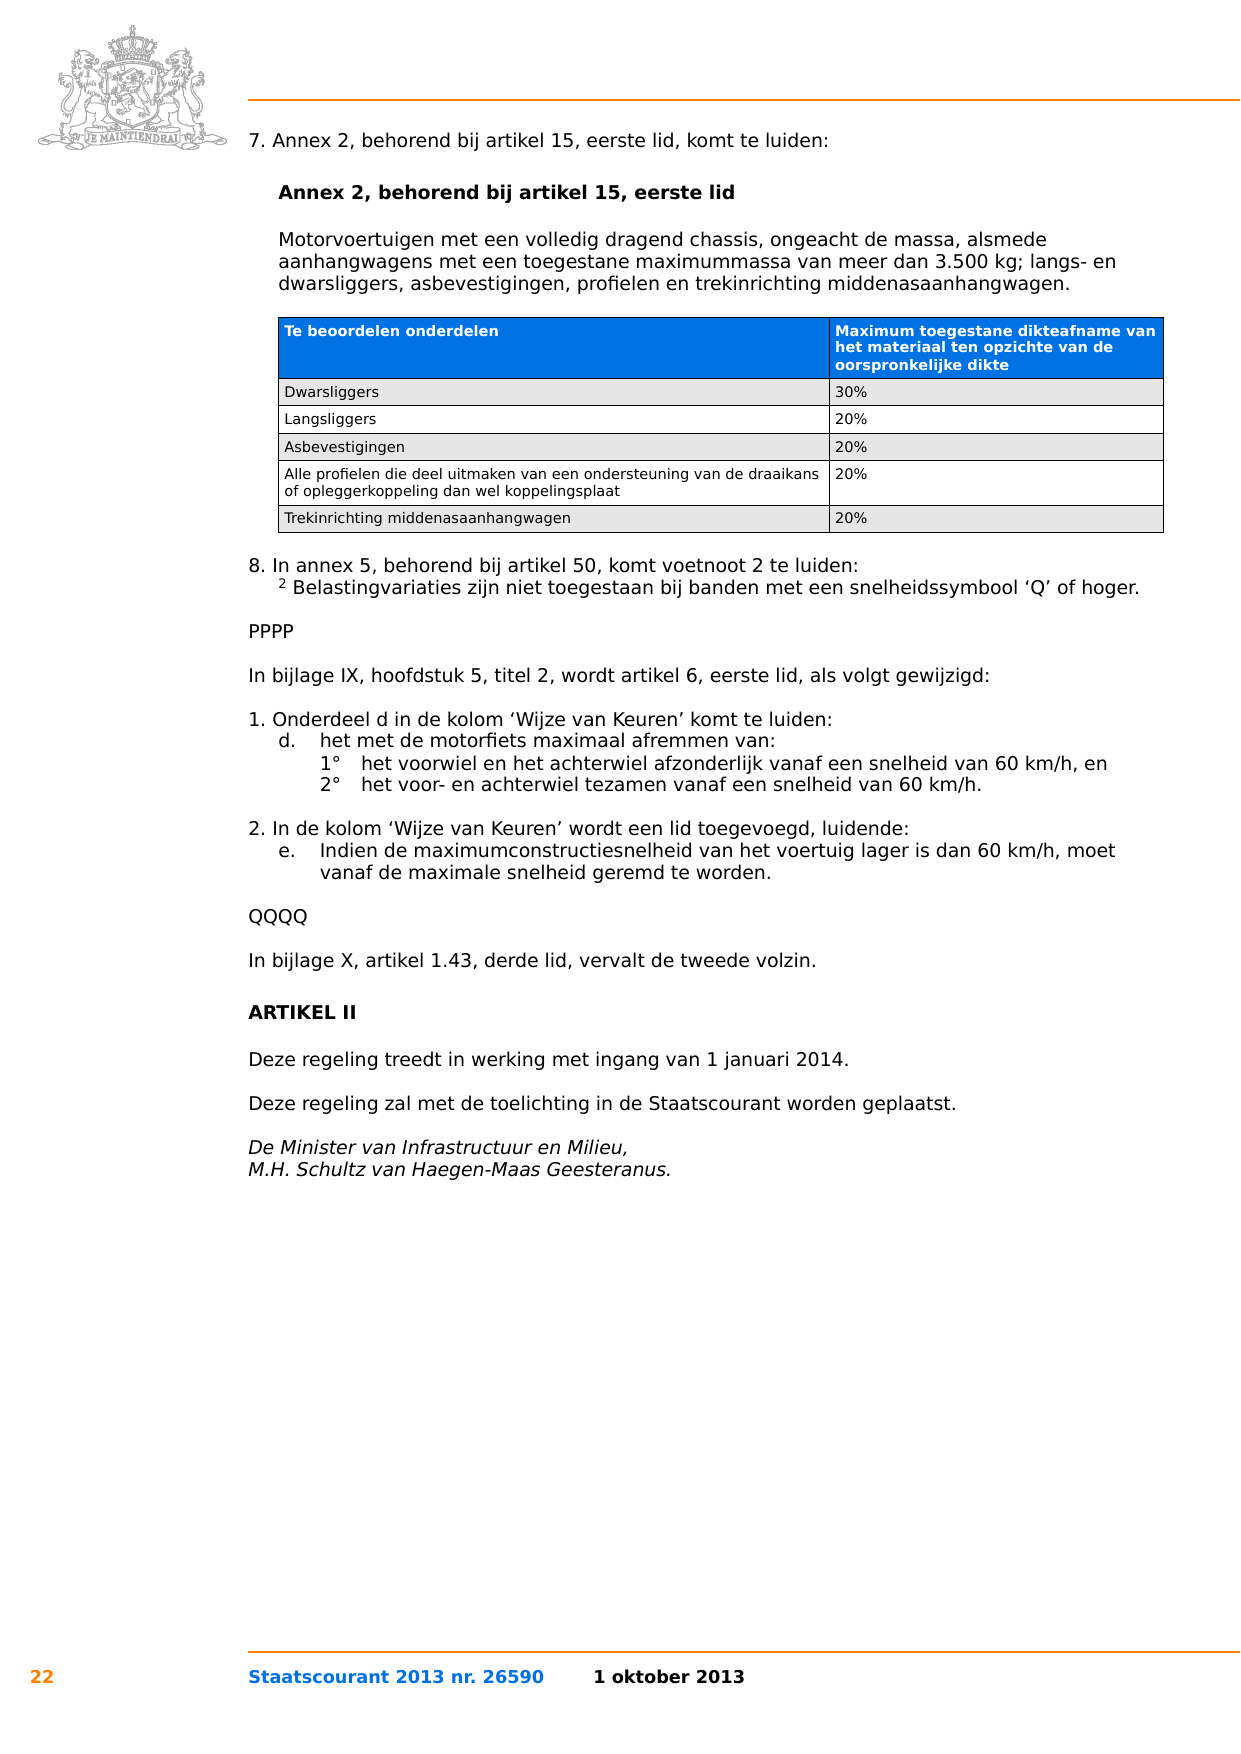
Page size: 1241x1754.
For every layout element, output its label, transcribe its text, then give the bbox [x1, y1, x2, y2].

picture [38, 25, 227, 150]
text De Minister van Infrastructuur en Milieu, M.H. Schultz van Haegen-Maas Geesteranus. [248, 1137, 1163, 1181]
text 1. Onderdeel d in de kolom ‘Wijze van Keuren’ komt te luiden: [248, 708, 1163, 730]
table_header Maximum toegestane dikteafname van het materiaal ten opzichte van de oorspronkelijke dikte [830, 318, 1163, 378]
table_cell 30% [830, 379, 1163, 405]
subtitle ARTIKEL II [248, 1002, 1163, 1024]
text 2° het voor- en achterwiel tezamen vanaf een snelheid van 60 km/h. [319, 774, 1163, 796]
text In bijlage X, artikel 1.43, derde lid, vervalt de tweede volzin. [248, 950, 1163, 972]
text d. het met de motorfiets maximaal afremmen van: [278, 730, 1163, 752]
table_cell Trekinrichting middenasaanhangwagen [279, 506, 829, 532]
text 7. Annex 2, behorend bij artikel 15, eerste lid, komt te luiden: [248, 130, 1163, 152]
text In bijlage IX, hoofdstuk 5, titel 2, wordt artikel 6, eerste lid, als volgt gewijzigd: [248, 664, 1163, 687]
text 2 Belastingvariaties zijn niet toegestaan bij banden met een snelheidssymbool ‘Q’ of hoger. [278, 577, 1163, 599]
text Motorvoertuigen met een volledig dragend chassis, ongeacht de massa, alsmede aanhangwagens met een toegestane maximummassa van meer dan 3.500 kg; langs- en dwarsliggers, asbevestigingen, profielen en trekinrichting middenasaanhangwagen. [278, 229, 1163, 295]
text 8. In annex 5, behorend bij artikel 50, komt voetnoot 2 te luiden: [248, 555, 1163, 577]
text Deze regeling treedt in werking met ingang van 1 januari 2014. [248, 1049, 1163, 1071]
table_cell Asbevestigingen [279, 434, 829, 460]
table_cell 20% [830, 506, 1163, 532]
table_cell Alle profielen die deel uitmaken van een ondersteuning van de draaikans of opleggerkoppeling dan wel koppelingsplaat [279, 461, 829, 504]
table_cell 20% [830, 434, 1163, 460]
table_cell Dwarsliggers [279, 379, 829, 405]
text QQQQ [248, 906, 1163, 928]
text e. Indien de maximumconstructiesnelheid van het voertuig lager is dan 60 km/h, moet vanaf de maximale snelheid geremd te worden. [278, 840, 1163, 884]
table_cell Langsliggers [279, 406, 829, 433]
table_cell 20% [830, 461, 1163, 504]
table_header Te beoordelen onderdelen [279, 318, 829, 378]
text Deze regeling zal met de toelichting in de Staatscourant worden geplaatst. [248, 1093, 1163, 1115]
table_cell 20% [830, 406, 1163, 433]
text PPPP [248, 621, 1163, 643]
text 1° het voorwiel en het achterwiel afzonderlijk vanaf een snelheid van 60 km/h, en [319, 752, 1163, 774]
subtitle Annex 2, behorend bij artikel 15, eerste lid [278, 182, 1163, 204]
text 2. In de kolom ‘Wijze van Keuren’ wordt een lid toegevoegd, luidende: [248, 818, 1163, 840]
